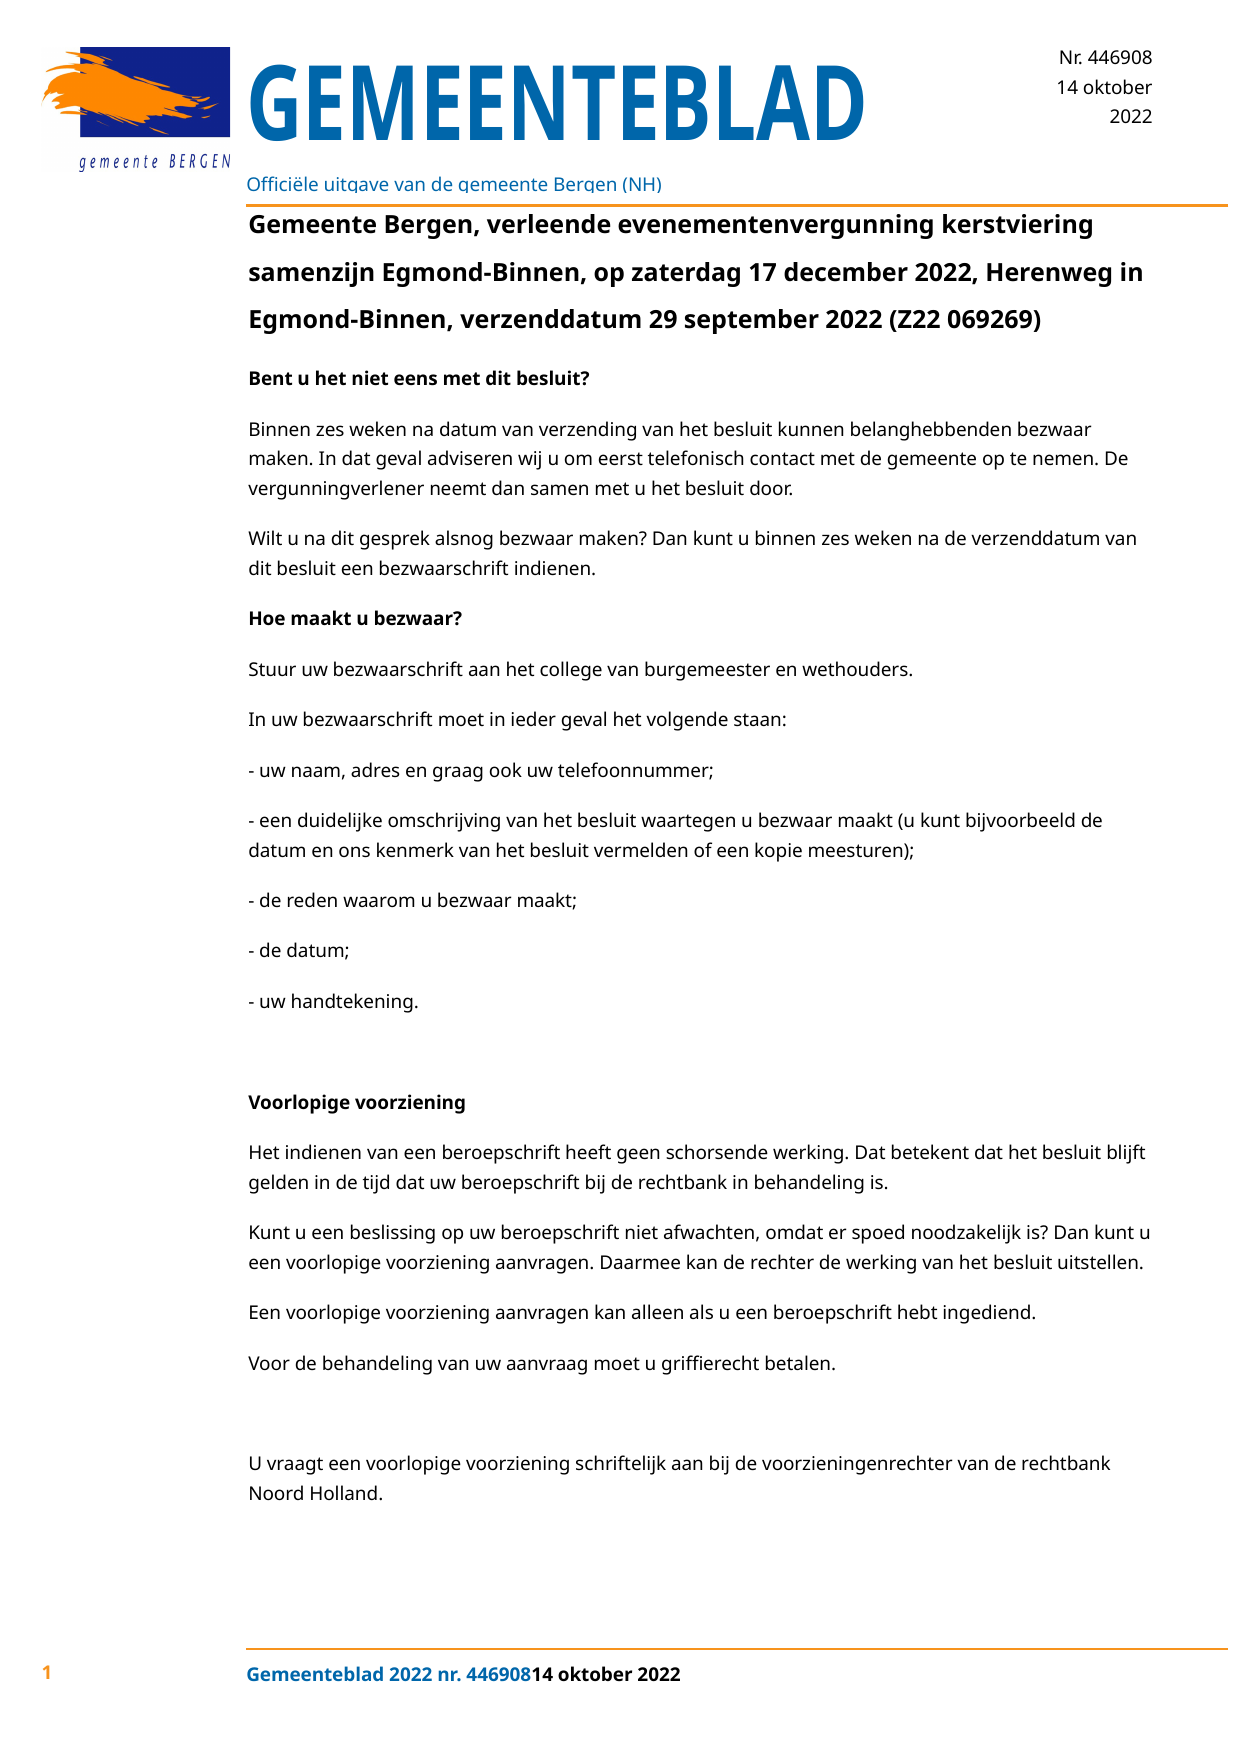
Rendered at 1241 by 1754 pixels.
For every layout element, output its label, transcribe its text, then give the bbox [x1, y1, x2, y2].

text - uw handtekening. [248, 988, 1152, 1014]
text Hoe maakt u bezwaar? [248, 606, 1152, 631]
text In uw bezwaarschrift moet in ieder geval het volgende staan: [248, 706, 1152, 732]
text Gemeente Bergen, verleende evenementenvergunning kerstviering samenzijn Egmond-Binnen, op zaterdag 17 december 2022, Herenweg in Egmond-Binnen, verzenddatum 29 september 2022 (Z22 069269) [248, 207, 1152, 336]
text - een duidelijke omschrijving van het besluit waartegen u bezwaar maakt (u kunt bijvoorbeeld de datum en ons kenmerk van het besluit vermelden of een kopie meesturen); [248, 807, 1152, 862]
text Bent u het niet eens met dit besluit? [248, 366, 1152, 391]
text Binnen zes weken na datum van verzending van het besluit kunnen belanghebbenden bezwaar maken. In dat geval adviseren wij u om eerst telefonisch contact met de gemeente op te nemen. De vergunningverlener neemt dan samen met u het besluit door. [248, 416, 1152, 501]
text Wilt u na dit gesprek alsnog bezwaar maken? Dan kunt u binnen zes weken na de verzenddatum van dit besluit een bezwaarschrift indienen. [248, 526, 1152, 581]
text - de reden waarom u bezwaar maakt; [248, 887, 1152, 913]
text Voor de behandeling van uw aanvraag moet u griffierecht betalen. [248, 1350, 1152, 1375]
text Stuur uw bezwaarschrift aan het college van burgemeester en wethouders. [248, 656, 1152, 682]
text Voorlopige voorziening [248, 1089, 1152, 1114]
text Het indienen van een beroepschrift heeft geen schorsende werking. Dat betekent dat het besluit blijft gelden in de tijd dat uw beroepschrift bij de rechtbank in behandeling is. [248, 1139, 1152, 1194]
text - de datum; [248, 938, 1152, 963]
picture [41, 47, 231, 172]
text Een voorlopige voorziening aanvragen kan alleen als u een beroepschrift hebt ingediend. [248, 1299, 1152, 1325]
text Kunt u een beslissing op uw beroepschrift niet afwachten, omdat er spoed noodzakelijk is? Dan kunt u een voorlopige voorziening aanvragen. Daarmee kan de rechter de werking van het besluit uitstellen. [248, 1219, 1152, 1274]
text U vraagt een voorlopige voorziening schriftelijk aan bij de voorzieningenrechter van de rechtbank Noord Holland. [248, 1451, 1152, 1506]
text - uw naam, adres en graag ook uw telefoonnummer; [248, 757, 1152, 782]
